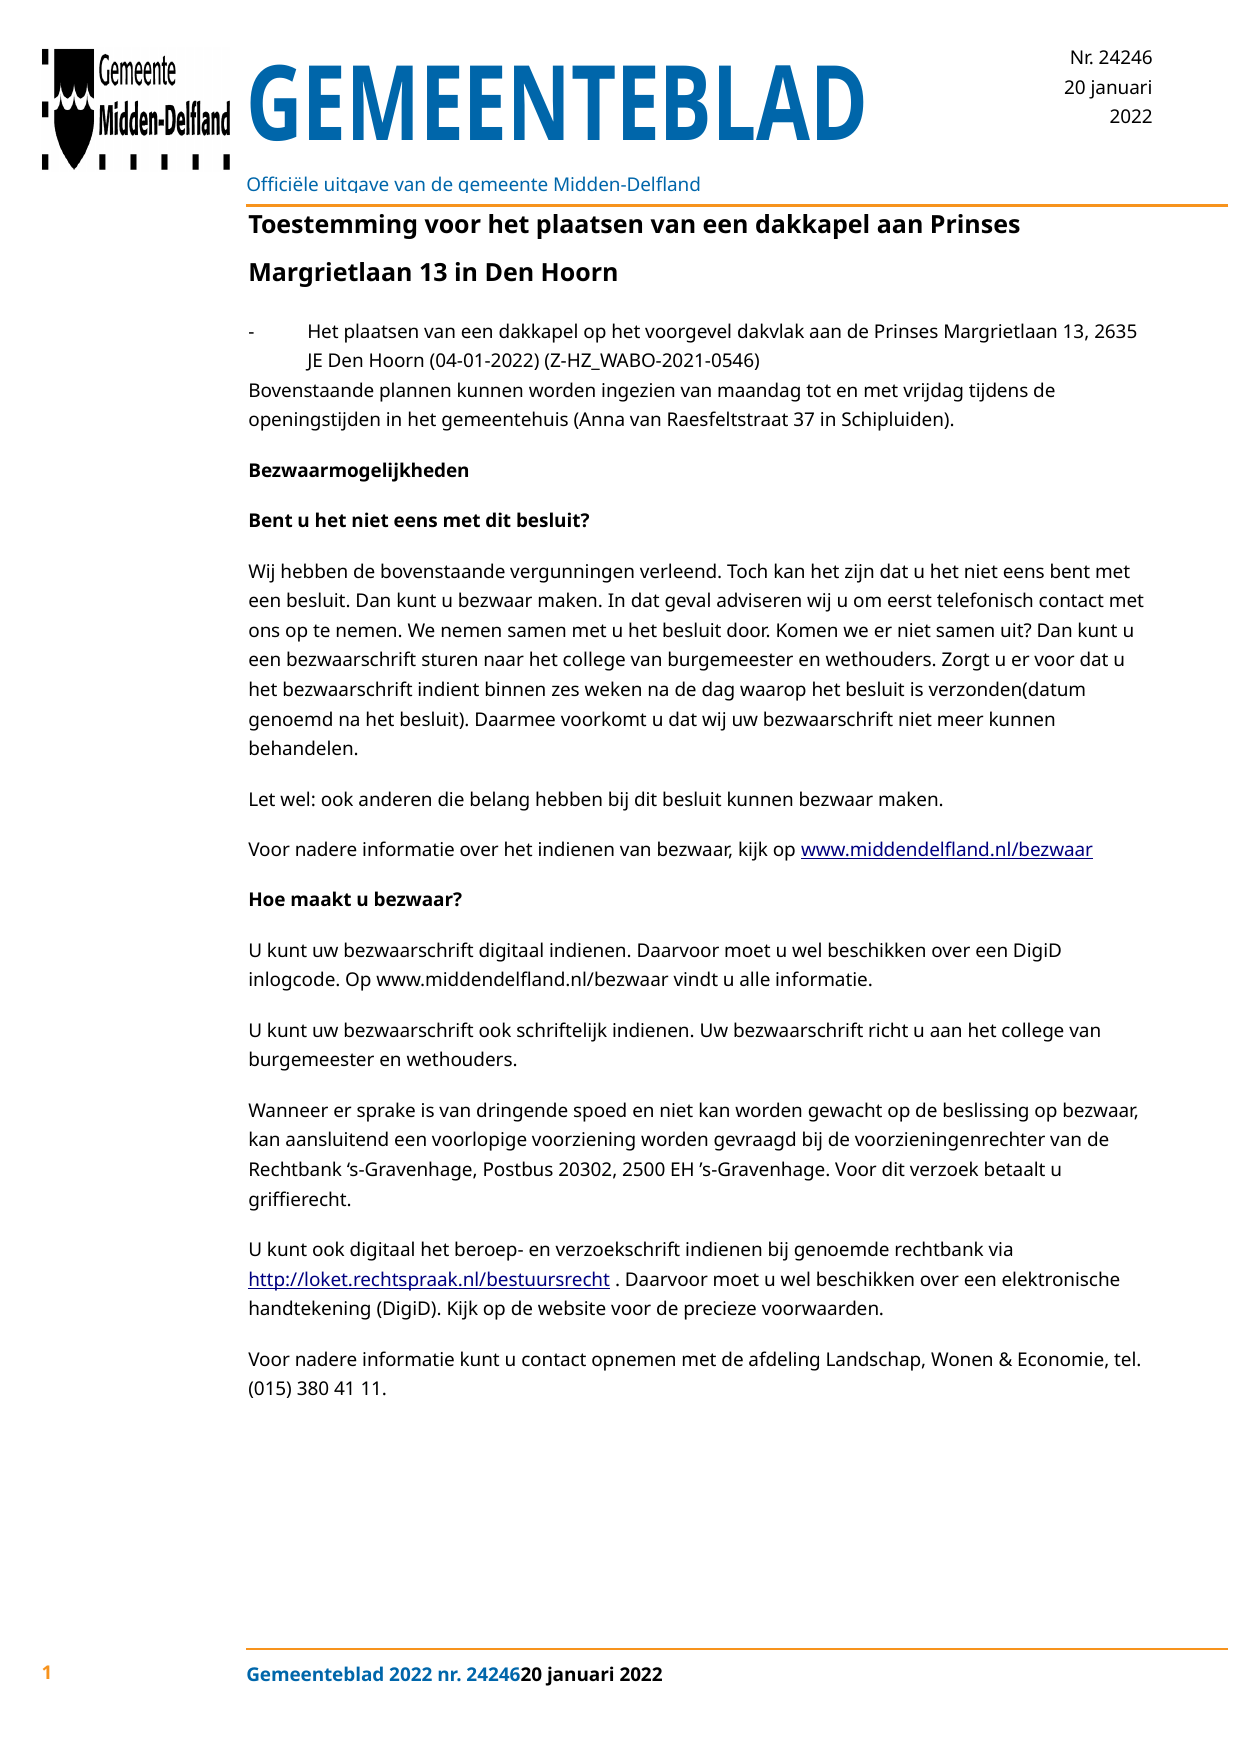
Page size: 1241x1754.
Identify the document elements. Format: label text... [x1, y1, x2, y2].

text Wij hebben de bovenstaande vergunningen verleend. Toch kan het zijn dat u het niet eens bent met een besluit. Dan kunt u bezwaar maken. In dat geval adviseren wij u om eerst telefonisch contact met ons op te nemen. We nemen samen met u het besluit door. Komen we er niet samen uit? Dan kunt u een bezwaarschrift sturen naar het college van burgemeester en wethouders. Zorgt u er voor dat u het bezwaarschrift indient binnen zes weken na de dag waarop het besluit is verzonden(datum genoemd na het besluit). Daarmee voorkomt u dat wij uw bezwaarschrift niet meer kunnen behandelen. [248, 558, 1152, 761]
text Let wel: ook anderen die belang hebben bij dit besluit kunnen bezwaar maken. [248, 786, 1152, 812]
text Wanneer er sprake is van dringende spoed en niet kan worden gewacht op de beslissing op bezwaar, kan aansluitend een voorlopige voorziening worden gevraagd bij de voorzieningenrechter van de Rechtbank ‘s-Gravenhage, Postbus 20302, 2500 EH ’s-Gravenhage. Voor dit verzoek betaalt u griffierecht. [248, 1097, 1152, 1212]
text Toestemming voor het plaatsen van een dakkapel aan Prinses Margrietlaan 13 in Den Hoorn [248, 207, 1152, 288]
text Voor nadere informatie over het indienen van bezwaar, kijk op www.middendelfland.nl/bezwaar [248, 836, 1152, 862]
picture [41, 47, 231, 172]
text Hoe maakt u bezwaar? [248, 887, 1152, 912]
text U kunt uw bezwaarschrift digitaal indienen. Daarvoor moet u wel beschikken over een DigiD inlogcode. Op www.middendelfland.nl/bezwaar vindt u alle informatie. [248, 937, 1152, 992]
list Het plaatsen van een dakkapel op het voorgevel dakvlak aan de Prinses Margrietlaan 13, 2635 JE Den Hoorn (04-01-2022) (Z-HZ_WABO-2021-0546) [248, 318, 1152, 373]
text U kunt uw bezwaarschrift ook schriftelijk indienen. Uw bezwaarschrift richt u aan het college van burgemeester en wethouders. [248, 1017, 1152, 1072]
text Bovenstaande plannen kunnen worden ingezien van maandag tot en met vrijdag tijdens de openingstijden in het gemeentehuis (Anna van Raesfeltstraat 37 in Schipluiden). [248, 377, 1152, 432]
text Bent u het niet eens met dit besluit? [248, 507, 1152, 533]
text U kunt ook digitaal het beroep- en verzoekschrift indienen bij genoemde rechtbank via http://loket.rechtspraak.nl/bestuursrecht . Daarvoor moet u wel beschikken over een elektronische handtekening (DigiD). Kijk op de website voor de precieze voorwaarden. [248, 1236, 1152, 1321]
text Bezwaarmogelijkheden [248, 457, 1152, 483]
text Voor nadere informatie kunt u contact opnemen met de afdeling Landschap, Wonen & Economie, tel. (015) 380 41 11. [248, 1346, 1152, 1401]
